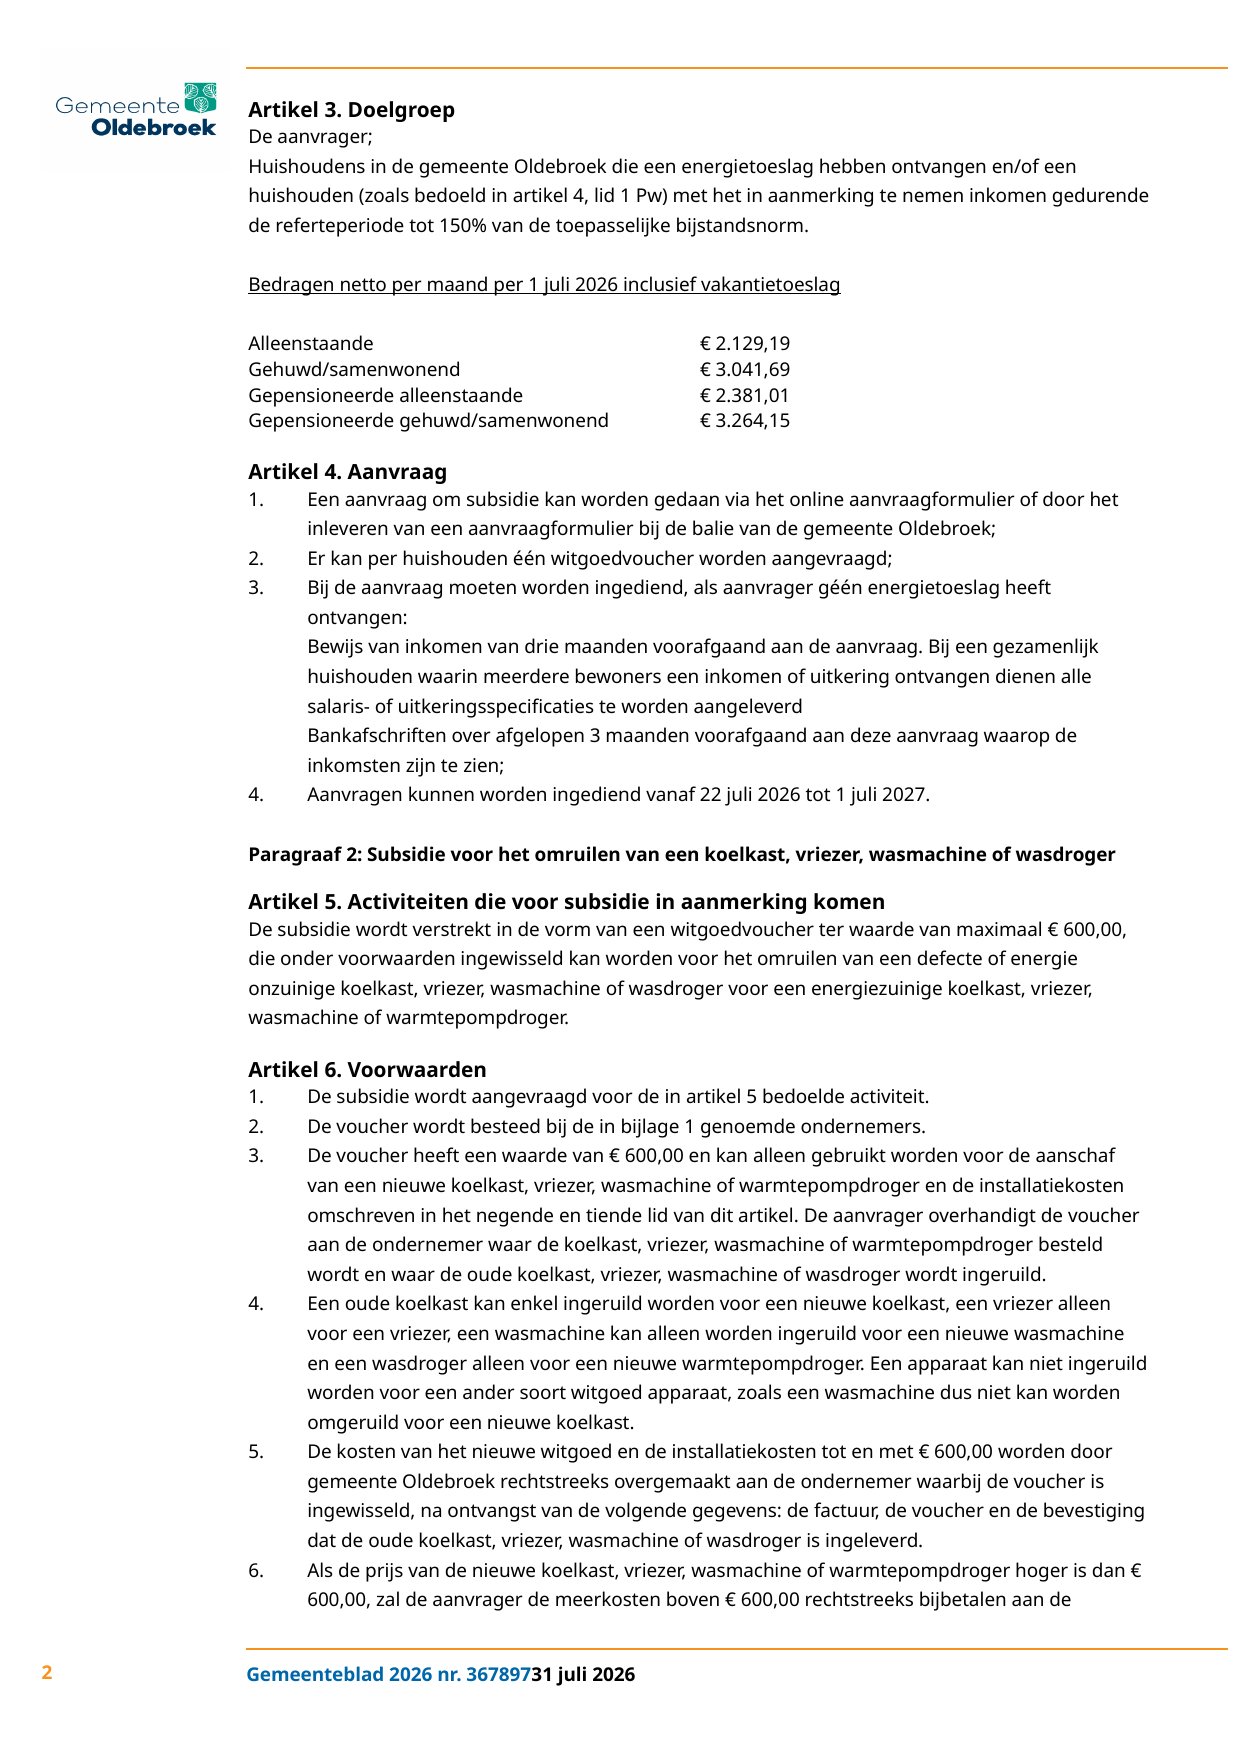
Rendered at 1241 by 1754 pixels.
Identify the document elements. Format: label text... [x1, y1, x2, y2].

table_cell Gepensioneerde gehuwd/samenwonend [248, 408, 700, 433]
text Paragraaf 2: Subsidie voor het omruilen van een koelkast, vriezer, wasmachine of wasdroger [248, 841, 1152, 867]
list De voucher wordt besteed bij de in bijlage 1 genoemde ondernemers. [248, 1113, 1152, 1139]
list De voucher heeft een waarde van € 600,00 en kan alleen gebruikt worden voor de aanschaf van een nieuwe koelkast, vriezer, wasmachine of warmtepompdroger en de installatiekosten omschreven in het negende en tiende lid van dit artikel. De aanvrager overhandigt de voucher aan de ondernemer waar de koelkast, vriezer, wasmachine of warmtepompdroger besteld wordt en waar de oude koelkast, vriezer, wasmachine of wasdroger wordt ingeruild. [248, 1143, 1152, 1287]
table_cell € 2.381,01 [700, 382, 1152, 408]
table_header Alleenstaande [248, 330, 700, 356]
list De subsidie wordt aangevraagd voor de in artikel 5 bedoelde activiteit. [248, 1083, 1152, 1109]
table_cell € 3.041,69 [700, 356, 1152, 382]
list Bankafschriften over afgelopen 3 maanden voorafgaand aan deze aanvraag waarop de inkomsten zijn te zien; [248, 722, 1152, 778]
text Artikel 5. Activiteiten die voor subsidie in aanmerking komen [248, 887, 1152, 916]
table_cell € 3.264,15 [700, 408, 1152, 433]
text Artikel 6. Voorwaarden [248, 1055, 1152, 1083]
text Bedragen netto per maand per 1 juli 2026 inclusief vakantietoeslag [248, 271, 1152, 297]
text Artikel 4. Aanvraag [248, 457, 1152, 486]
list Een aanvraag om subsidie kan worden gedaan via het online aanvraagformulier of door het inleveren van een aanvraagformulier bij de balie van de gemeente Oldebroek; [248, 486, 1152, 541]
list Aanvragen kunnen worden ingediend vanaf 22 juli 2026 tot 1 juli 2027. [248, 782, 1152, 807]
table_cell Gepensioneerde alleenstaande [248, 382, 700, 408]
text De subsidie wordt verstrekt in de vorm van een witgoedvoucher ter waarde van maximaal € 600,00, die onder voorwaarden ingewisseld kan worden voor het omruilen van een defecte of energie onzuinige koelkast, vriezer, wasmachine of wasdroger voor een energiezuinige koelkast, vriezer, wasmachine of warmtepompdroger. [248, 916, 1152, 1030]
text Artikel 3. Doelgroep [248, 95, 1152, 123]
list Als de prijs van de nieuwe koelkast, vriezer, wasmachine of warmtepompdroger hoger is dan € 600,00, zal de aanvrager de meerkosten boven € 600,00 rechtstreeks bijbetalen aan de [248, 1557, 1152, 1612]
text Huishoudens in de gemeente Oldebroek die een energietoeslag hebben ontvangen en/of een huishouden (zoals bedoeld in artikel 4, lid 1 Pw) met het in aanmerking te nemen inkomen gedurende de referteperiode tot 150% van de toepasselijke bijstandsnorm. [248, 153, 1152, 238]
text De aanvrager; [248, 123, 1152, 149]
list De kosten van het nieuwe witgoed en de installatiekosten tot en met € 600,00 worden door gemeente Oldebroek rechtstreeks overgemaakt aan de ondernemer waarbij de voucher is ingewisseld, na ontvangst van de volgende gegevens: de factuur, de voucher en de bevestiging dat de oude koelkast, vriezer, wasmachine of wasdroger is ingeleverd. [248, 1438, 1152, 1553]
table_header € 2.129,19 [700, 330, 1152, 356]
list Bij de aanvraag moeten worden ingediend, als aanvrager géén energietoeslag heeft ontvangen: [248, 574, 1152, 630]
list Bewijs van inkomen van drie maanden voorafgaand aan de aanvraag. Bij een gezamenlijk huishouden waarin meerdere bewoners een inkomen of uitkering ontvangen dienen alle salaris- of uitkeringsspecificaties te worden aangeleverd [248, 634, 1152, 719]
list Er kan per huishouden één witgoedvoucher worden aangevraagd; [248, 545, 1152, 571]
table_cell Gehuwd/samenwonend [248, 356, 700, 382]
picture [41, 47, 231, 172]
list Een oude koelkast kan enkel ingeruild worden voor een nieuwe koelkast, een vriezer alleen voor een vriezer, een wasmachine kan alleen worden ingeruild voor een nieuwe wasmachine en een wasdroger alleen voor een nieuwe warmtepompdroger. Een apparaat kan niet ingeruild worden voor een ander soort witgoed apparaat, zoals een wasmachine dus niet kan worden omgeruild voor een nieuwe koelkast. [248, 1291, 1152, 1434]
